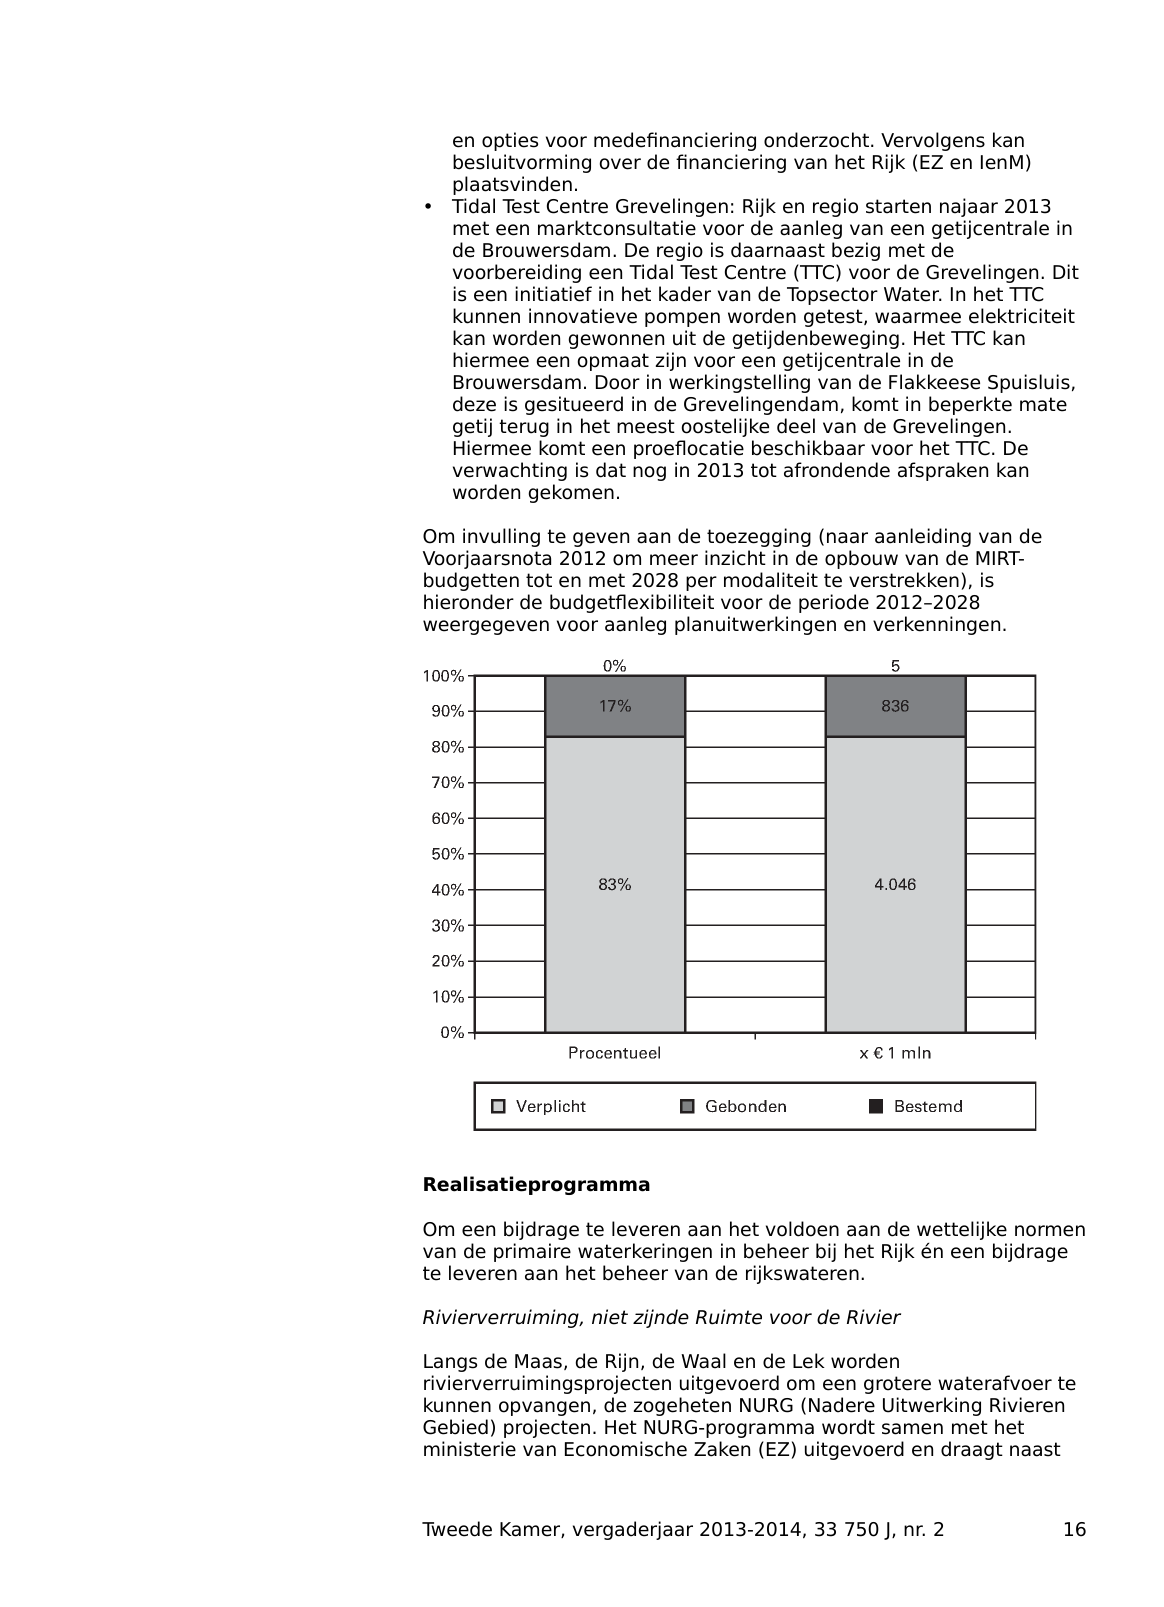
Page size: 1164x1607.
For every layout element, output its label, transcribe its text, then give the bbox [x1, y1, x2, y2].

text Om invulling te geven aan de toezegging (naar aanleiding van de Voorjaarsnota 2012 om meer inzicht in de opbouw van de MIRT-budgetten tot en met 2028 per modaliteit te verstrekken), is hieronder de budgetflexibiliteit voor de periode 2012–2028 weergegeven voor aanleg planuitwerkingen en verkenningen. [422, 526, 1087, 636]
text en opties voor medefinanciering onderzocht. Vervolgens kan besluitvorming over de financiering van het Rijk (EZ en IenM) plaatsvinden. [422, 130, 1087, 196]
text Langs de Maas, de Rijn, de Waal en de Lek worden rivierverruimingsprojecten uitgevoerd om een grotere waterafvoer te kunnen opvangen, de zogeheten NURG (Nadere Uitwerking Rivieren Gebied) projecten. Het NURG-programma wordt samen met het ministerie van Economische Zaken (EZ) uitgevoerd en draagt naast [422, 1351, 1087, 1461]
text • Tidal Test Centre Grevelingen: Rijk en regio starten najaar 2013 met een marktconsultatie voor de aanleg van een getijcentrale in de Brouwersdam. De regio is daarnaast bezig met de voorbereiding een Tidal Test Centre (TTC) voor de Grevelingen. Dit is een initiatief in het kader van de Topsector Water. In het TTC kunnen innovatieve pompen worden getest, waarmee elektriciteit kan worden gewonnen uit de getijdenbeweging. Het TTC kan hiermee een opmaat zijn voor een getijcentrale in de Brouwersdam. Door in werkingstelling van de Flakkeese Spuisluis, deze is gesitueerd in de Grevelingendam, komt in beperkte mate getij terug in het meest oostelijke deel van de Grevelingen. Hiermee komt een proeflocatie beschikbaar voor het TTC. De verwachting is dat nog in 2013 tot afrondende afspraken kan worden gekomen. [422, 196, 1087, 503]
picture [422, 657, 1037, 1131]
subtitle Realisatieprogramma [422, 1174, 1087, 1196]
subtitle Rivierverruiming, niet zijnde Ruimte voor de Rivier [422, 1307, 1087, 1329]
text Om een bijdrage te leveren aan het voldoen aan de wettelijke normen van de primaire waterkeringen in beheer bij het Rijk én een bijdrage te leveren aan het beheer van de rijkswateren. [422, 1218, 1087, 1284]
